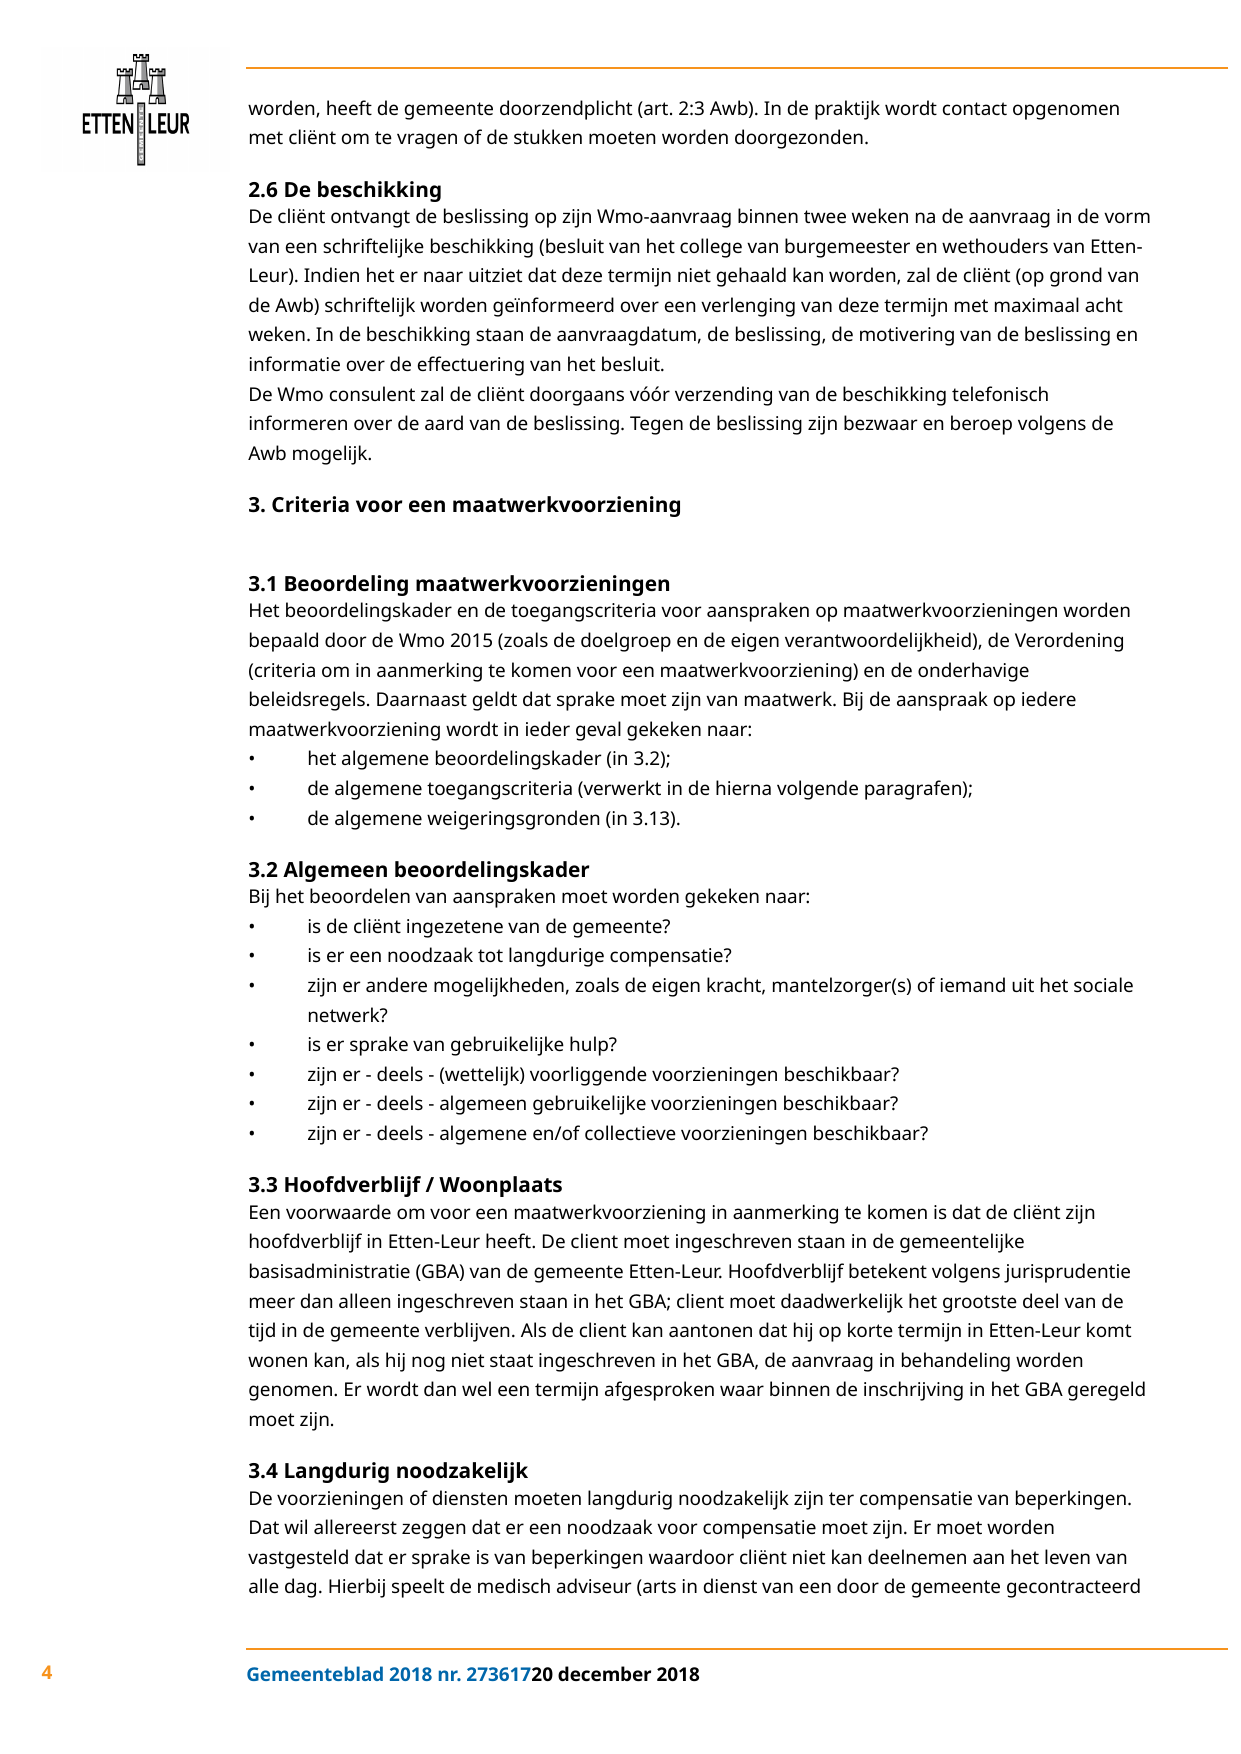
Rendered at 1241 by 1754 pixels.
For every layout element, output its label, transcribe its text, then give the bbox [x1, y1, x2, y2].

text 3.4 Langdurig noodzakelijk [248, 1457, 1152, 1485]
list de algemene weigeringsgronden (in 3.13). [248, 805, 1152, 830]
text Het beoordelingskader en de toegangscriteria voor aanspraken op maatwerkvoorzieningen worden bepaald door de Wmo 2015 (zoals de doelgroep en de eigen verantwoordelijkheid), de Verordening (criteria om in aanmerking te komen voor een maatwerkvoorziening) en de onderhavige beleidsregels. Daarnaast geldt dat sprake moet zijn van maatwerk. Bij de aanspraak op iedere maatwerkvoorziening wordt in ieder geval gekeken naar: [248, 598, 1152, 742]
text worden, heeft de gemeente doorzendplicht (art. 2:3 Awb). In de praktijk wordt contact opgenomen met cliënt om te vragen of de stukken moeten worden doorgezonden. [248, 95, 1152, 150]
text 3.2 Algemeen beoordelingskader [248, 855, 1152, 883]
list het algemene beoordelingskader (in 3.2); [248, 746, 1152, 771]
text 3.3 Hoofdverblijf / Woonplaats [248, 1171, 1152, 1199]
list is de cliënt ingezetene van de gemeente? [248, 913, 1152, 939]
list zijn er andere mogelijkheden, zoals de eigen kracht, mantelzorger(s) of iemand uit het sociale netwerk? [248, 972, 1152, 1028]
text Bij het beoordelen van aanspraken moet worden gekeken naar: [248, 883, 1152, 909]
text De voorzieningen of diensten moeten langdurig noodzakelijk zijn ter compensatie van beperkingen. Dat wil allereerst zeggen dat er een noodzaak voor compensatie moet zijn. Er moet worden vastgesteld dat er sprake is van beperkingen waardoor cliënt niet kan deelnemen aan het leven van alle dag. Hierbij speelt de medisch adviseur (arts in dienst van een door de gemeente gecontracteerd [248, 1485, 1152, 1599]
list is er sprake van gebruikelijke hulp? [248, 1031, 1152, 1057]
list zijn er - deels - algemeen gebruikelijke voorzieningen beschikbaar? [248, 1091, 1152, 1116]
list zijn er - deels - (wettelijk) voorliggende voorzieningen beschikbaar? [248, 1061, 1152, 1087]
text 3. Criteria voor een maatwerkvoorziening [248, 490, 1152, 519]
text 3.1 Beoordeling maatwerkvoorzieningen [248, 569, 1152, 598]
list de algemene toegangscriteria (verwerkt in de hierna volgende paragrafen); [248, 775, 1152, 801]
list is er een noodzaak tot langdurige compensatie? [248, 943, 1152, 968]
text De cliënt ontvangt de beslissing op zijn Wmo-aanvraag binnen twee weken na de aanvraag in de vorm van een schriftelijke beschikking (besluit van het college van burgemeester en wethouders van Etten-Leur). Indien het er naar uitziet dat deze termijn niet gehaald kan worden, zal de cliënt (op grond van de Awb) schriftelijk worden geïnformeerd over een verlenging van deze termijn met maximaal acht weken. In de beschikking staan de aanvraagdatum, de beslissing, de motivering van de beslissing en informatie over de effectuering van het besluit. [248, 203, 1152, 377]
list zijn er - deels - algemene en/of collectieve voorzieningen beschikbaar? [248, 1120, 1152, 1146]
text De Wmo consulent zal de cliënt doorgaans vóór verzending van de beschikking telefonisch informeren over de aard van de beslissing. Tegen de beslissing zijn bezwaar en beroep volgens de Awb mogelijk. [248, 381, 1152, 466]
text Een voorwaarde om voor een maatwerkvoorziening in aanmerking te komen is dat de cliënt zijn hoofdverblijf in Etten-Leur heeft. De client moet ingeschreven staan in de gemeentelijke basisadministratie (GBA) van de gemeente Etten-Leur. Hoofdverblijf betekent volgens jurisprudentie meer dan alleen ingeschreven staan in het GBA; client moet daadwerkelijk het grootste deel van de tijd in de gemeente verblijven. Als de client kan aantonen dat hij op korte termijn in Etten-Leur komt wonen kan, als hij nog niet staat ingeschreven in het GBA, de aanvraag in behandeling worden genomen. Er wordt dan wel een termijn afgesproken waar binnen de inschrijving in het GBA geregeld moet zijn. [248, 1199, 1152, 1432]
picture [41, 47, 231, 172]
text 2.6 De beschikking [248, 175, 1152, 203]
